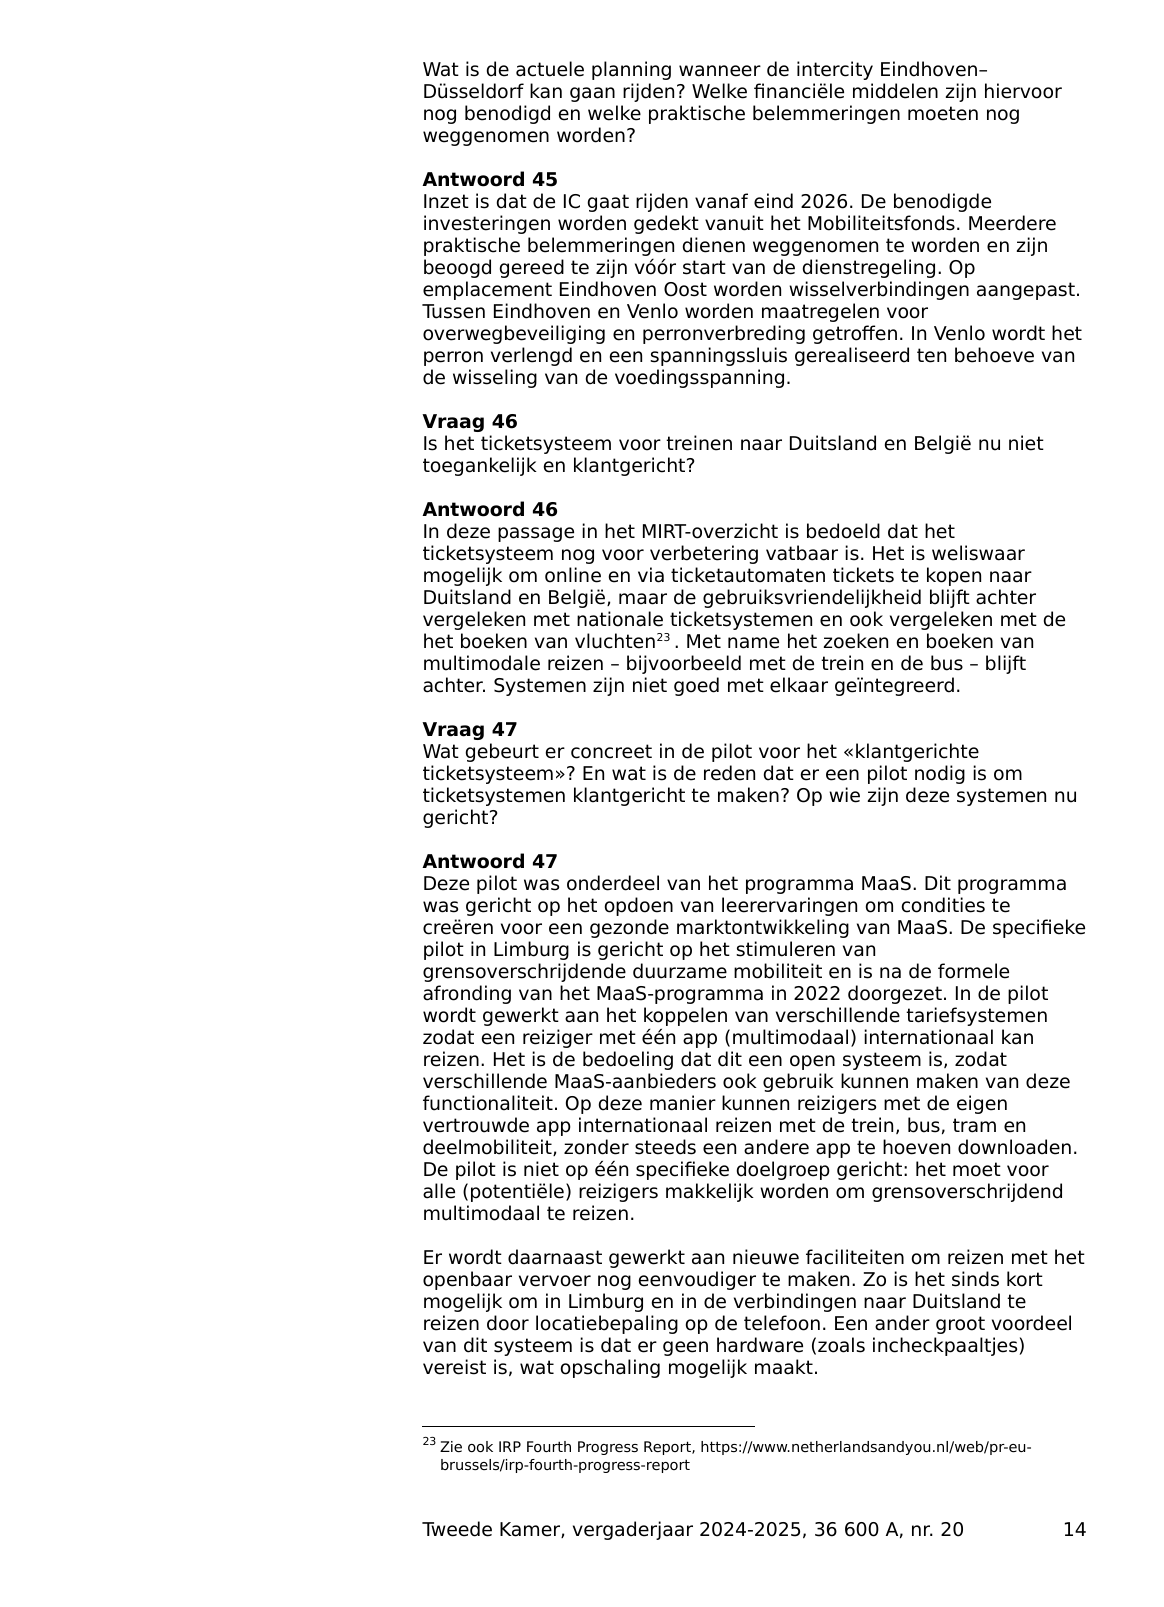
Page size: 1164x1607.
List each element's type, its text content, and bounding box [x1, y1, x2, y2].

text Antwoord 47 [422, 851, 1087, 873]
text Wat gebeurt er concreet in de pilot voor het «klantgerichte ticketsysteem»? En wat is de reden dat er een pilot nodig is om ticketsystemen klantgericht te maken? Op wie zijn deze systemen nu gericht? [422, 741, 1087, 829]
text In deze passage in het MIRT-overzicht is bedoeld dat het ticketsysteem nog voor verbetering vatbaar is. Het is weliswaar mogelijk om online en via ticketautomaten tickets te kopen naar Duitsland en België, maar de gebruiksvriendelijkheid blijft achter vergeleken met nationale ticketsystemen en ook vergeleken met de het boeken van vluchten. Met name het zoeken en boeken van multimodale reizen – bijvoorbeeld met de trein en de bus – blijft achter. Systemen zijn niet goed met elkaar geïntegreerd. [422, 521, 1087, 697]
text Er wordt daarnaast gewerkt aan nieuwe faciliteiten om reizen met het openbaar vervoer nog eenvoudiger te maken. Zo is het sinds kort mogelijk om in Limburg en in de verbindingen naar Duitsland te reizen door locatiebepaling op de telefoon. Een ander groot voordeel van dit systeem is dat er geen hardware (zoals incheckpaaltjes) vereist is, wat opschaling mogelijk maakt. [422, 1247, 1087, 1379]
text Antwoord 45 [422, 169, 1087, 191]
text Antwoord 46 [422, 499, 1087, 521]
text Wat is de actuele planning wanneer de intercity Eindhoven–Düsseldorf kan gaan rijden? Welke financiële middelen zijn hiervoor nog benodigd en welke praktische belemmeringen moeten nog weggenomen worden? [422, 59, 1087, 147]
text Vraag 47 [422, 719, 1087, 741]
text Zie ook IRP Fourth Progress Report, https://www.netherlandsandyou.nl/web/pr-eu-brussels/irp-fourth-progress-report [422, 1435, 1087, 1474]
text Inzet is dat de IC gaat rijden vanaf eind 2026. De benodigde investeringen worden gedekt vanuit het Mobiliteitsfonds. Meerdere praktische belemmeringen dienen weggenomen te worden en zijn beoogd gereed te zijn vóór start van de dienstregeling. Op emplacement Eindhoven Oost worden wisselverbindingen aangepast. Tussen Eindhoven en Venlo worden maatregelen voor overwegbeveiliging en perronverbreding getroffen. In Venlo wordt het perron verlengd en een spanningssluis gerealiseerd ten behoeve van de wisseling van de voedingsspanning. [422, 191, 1087, 389]
text Is het ticketsysteem voor treinen naar Duitsland en België nu niet toegankelijk en klantgericht? [422, 433, 1087, 477]
text Deze pilot was onderdeel van het programma MaaS. Dit programma was gericht op het opdoen van leerervaringen om condities te creëren voor een gezonde marktontwikkeling van MaaS. De specifieke pilot in Limburg is gericht op het stimuleren van grensoverschrijdende duurzame mobiliteit en is na de formele afronding van het MaaS-programma in 2022 doorgezet. In de pilot wordt gewerkt aan het koppelen van verschillende tariefsystemen zodat een reiziger met één app (multimodaal) internationaal kan reizen. Het is de bedoeling dat dit een open systeem is, zodat verschillende MaaS-aanbieders ook gebruik kunnen maken van deze functionaliteit. Op deze manier kunnen reizigers met de eigen vertrouwde app internationaal reizen met de trein, bus, tram en deelmobiliteit, zonder steeds een andere app te hoeven downloaden. De pilot is niet op één specifieke doelgroep gericht: het moet voor alle (potentiële) reizigers makkelijk worden om grensoverschrijdend multimodaal te reizen. [422, 873, 1087, 1225]
text Vraag 46 [422, 411, 1087, 433]
